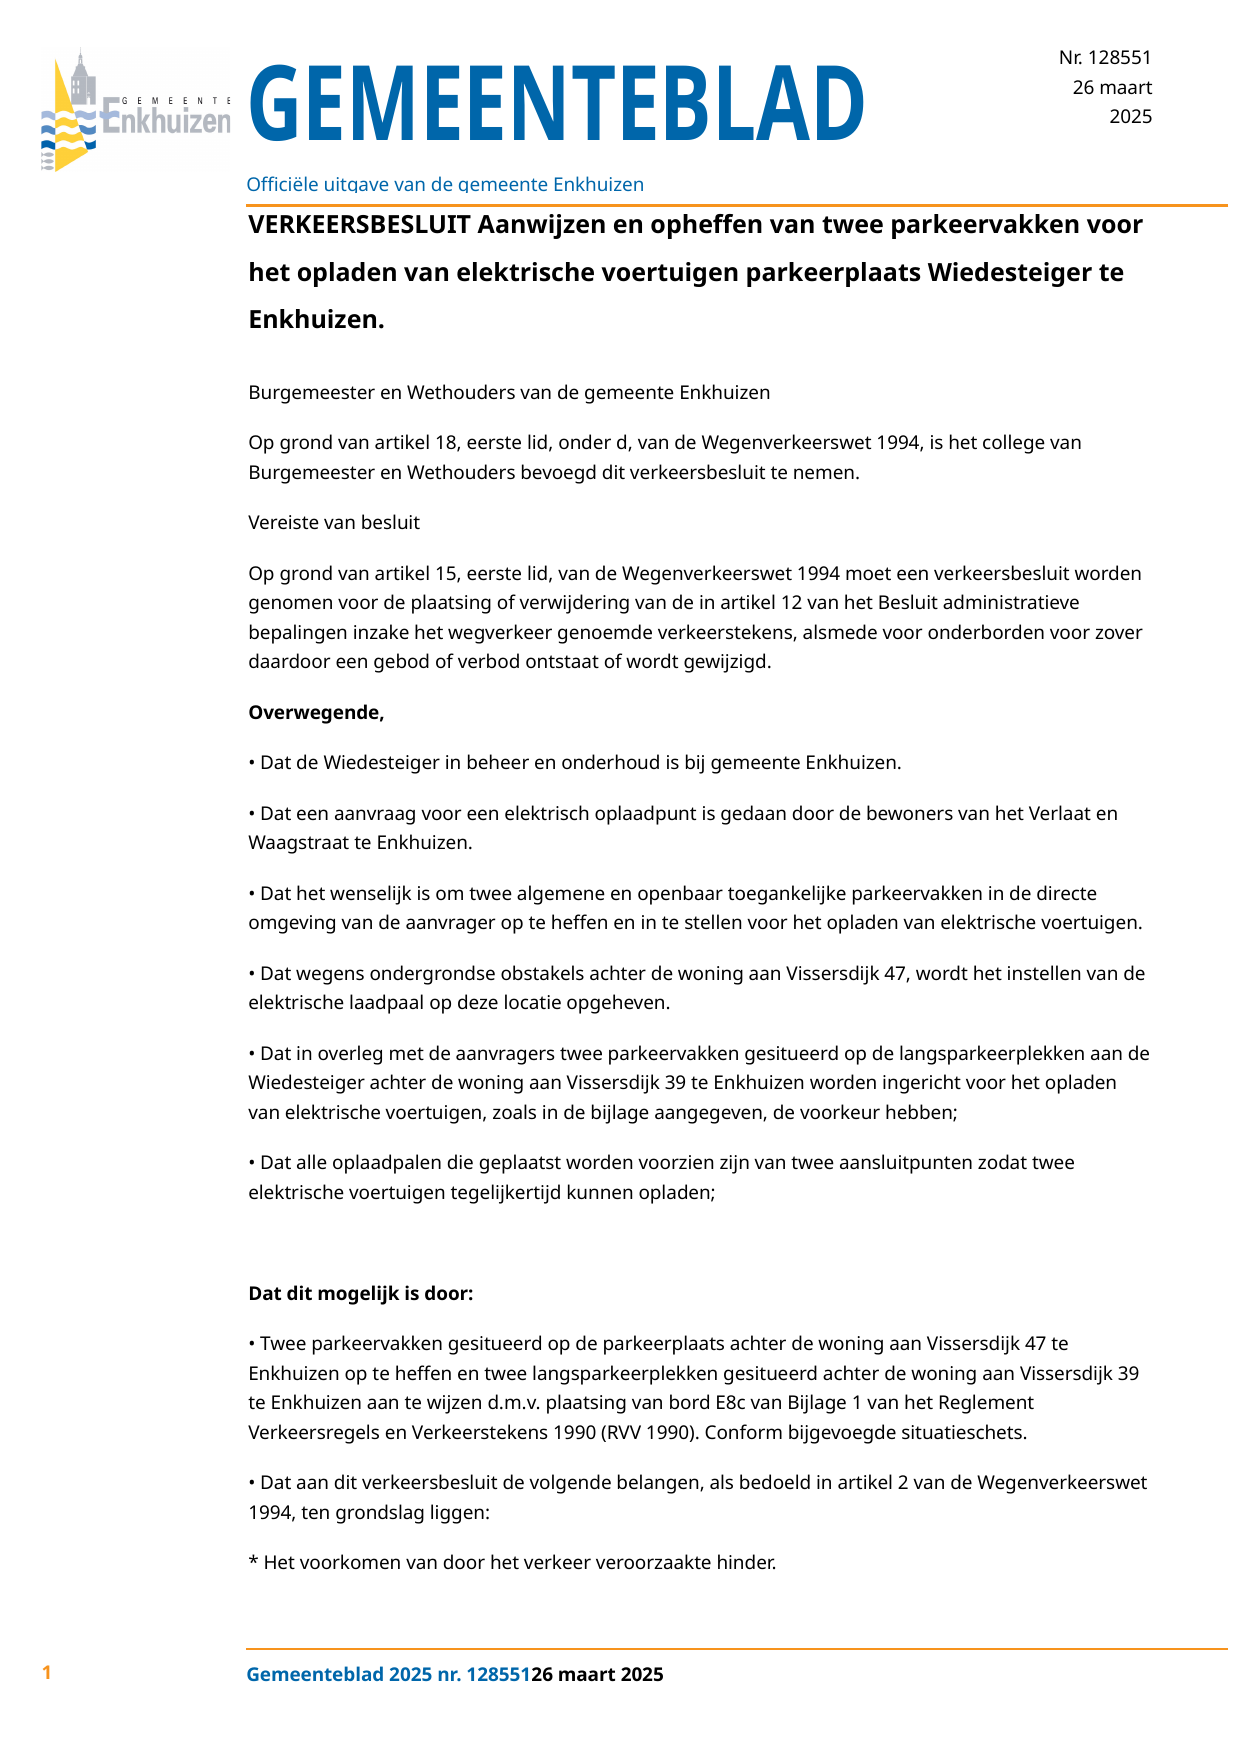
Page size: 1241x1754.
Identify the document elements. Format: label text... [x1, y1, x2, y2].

text • Dat alle oplaadpalen die geplaatst worden voorzien zijn van twee aansluitpunten zodat twee elektrische voertuigen tegelijkertijd kunnen opladen; [248, 1149, 1152, 1205]
text Overwegende, [248, 699, 1152, 725]
text • Dat de Wiedesteiger in beheer en onderhoud is bij gemeente Enkhuizen. [248, 749, 1152, 775]
text Burgemeester en Wethouders van de gemeente Enkhuizen [248, 379, 1152, 405]
text Vereiste van besluit [248, 509, 1152, 535]
picture [41, 47, 231, 172]
text • Dat het wenselijk is om twee algemene en openbaar toegankelijke parkeervakken in de directe omgeving van de aanvrager op te heffen en in te stellen voor het opladen van elektrische voertuigen. [248, 880, 1152, 935]
text VERKEERSBESLUIT Aanwijzen en opheffen van twee parkeervakken voor het opladen van elektrische voertuigen parkeerplaats Wiedesteiger te Enkhuizen. [248, 207, 1152, 336]
text Dat dit mogelijk is door: [248, 1280, 1152, 1306]
text • Twee parkeervakken gesitueerd op de parkeerplaats achter de woning aan Vissersdijk 47 te Enkhuizen op te heffen en twee langsparkeerplekken gesitueerd achter de woning aan Vissersdijk 39 te Enkhuizen aan te wijzen d.m.v. plaatsing van bord E8c van Bijlage 1 van het Reglement Verkeersregels en Verkeerstekens 1990 (RVV 1990). Conform bijgevoegde situatieschets. [248, 1330, 1152, 1445]
text • Dat aan dit verkeersbesluit de volgende belangen, als bedoeld in artikel 2 van de Wegenverkeerswet 1994, ten grondslag liggen: [248, 1469, 1152, 1525]
text • Dat in overleg met de aanvragers twee parkeervakken gesitueerd op de langsparkeerplekken aan de Wiedesteiger achter de woning aan Vissersdijk 39 te Enkhuizen worden ingericht voor het opladen van elektrische voertuigen, zoals in de bijlage aangegeven, de voorkeur hebben; [248, 1040, 1152, 1125]
text * Het voorkomen van door het verkeer veroorzaakte hinder. [248, 1549, 1152, 1575]
text Op grond van artikel 18, eerste lid, onder d, van de Wegenverkeerswet 1994, is het college van Burgemeester en Wethouders bevoegd dit verkeersbesluit te nemen. [248, 429, 1152, 485]
text • Dat wegens ondergrondse obstakels achter de woning aan Vissersdijk 47, wordt het instellen van de elektrische laadpaal op deze locatie opgeheven. [248, 960, 1152, 1015]
text Op grond van artikel 15, eerste lid, van de Wegenverkeerswet 1994 moet een verkeersbesluit worden genomen voor de plaatsing of verwijdering van de in artikel 12 van het Besluit administratieve bepalingen inzake het wegverkeer genoemde verkeerstekens, alsmede voor onderborden voor zover daardoor een gebod of verbod ontstaat of wordt gewijzigd. [248, 560, 1152, 674]
text • Dat een aanvraag voor een elektrisch oplaadpunt is gedaan door de bewoners van het Verlaat en Waagstraat te Enkhuizen. [248, 800, 1152, 855]
